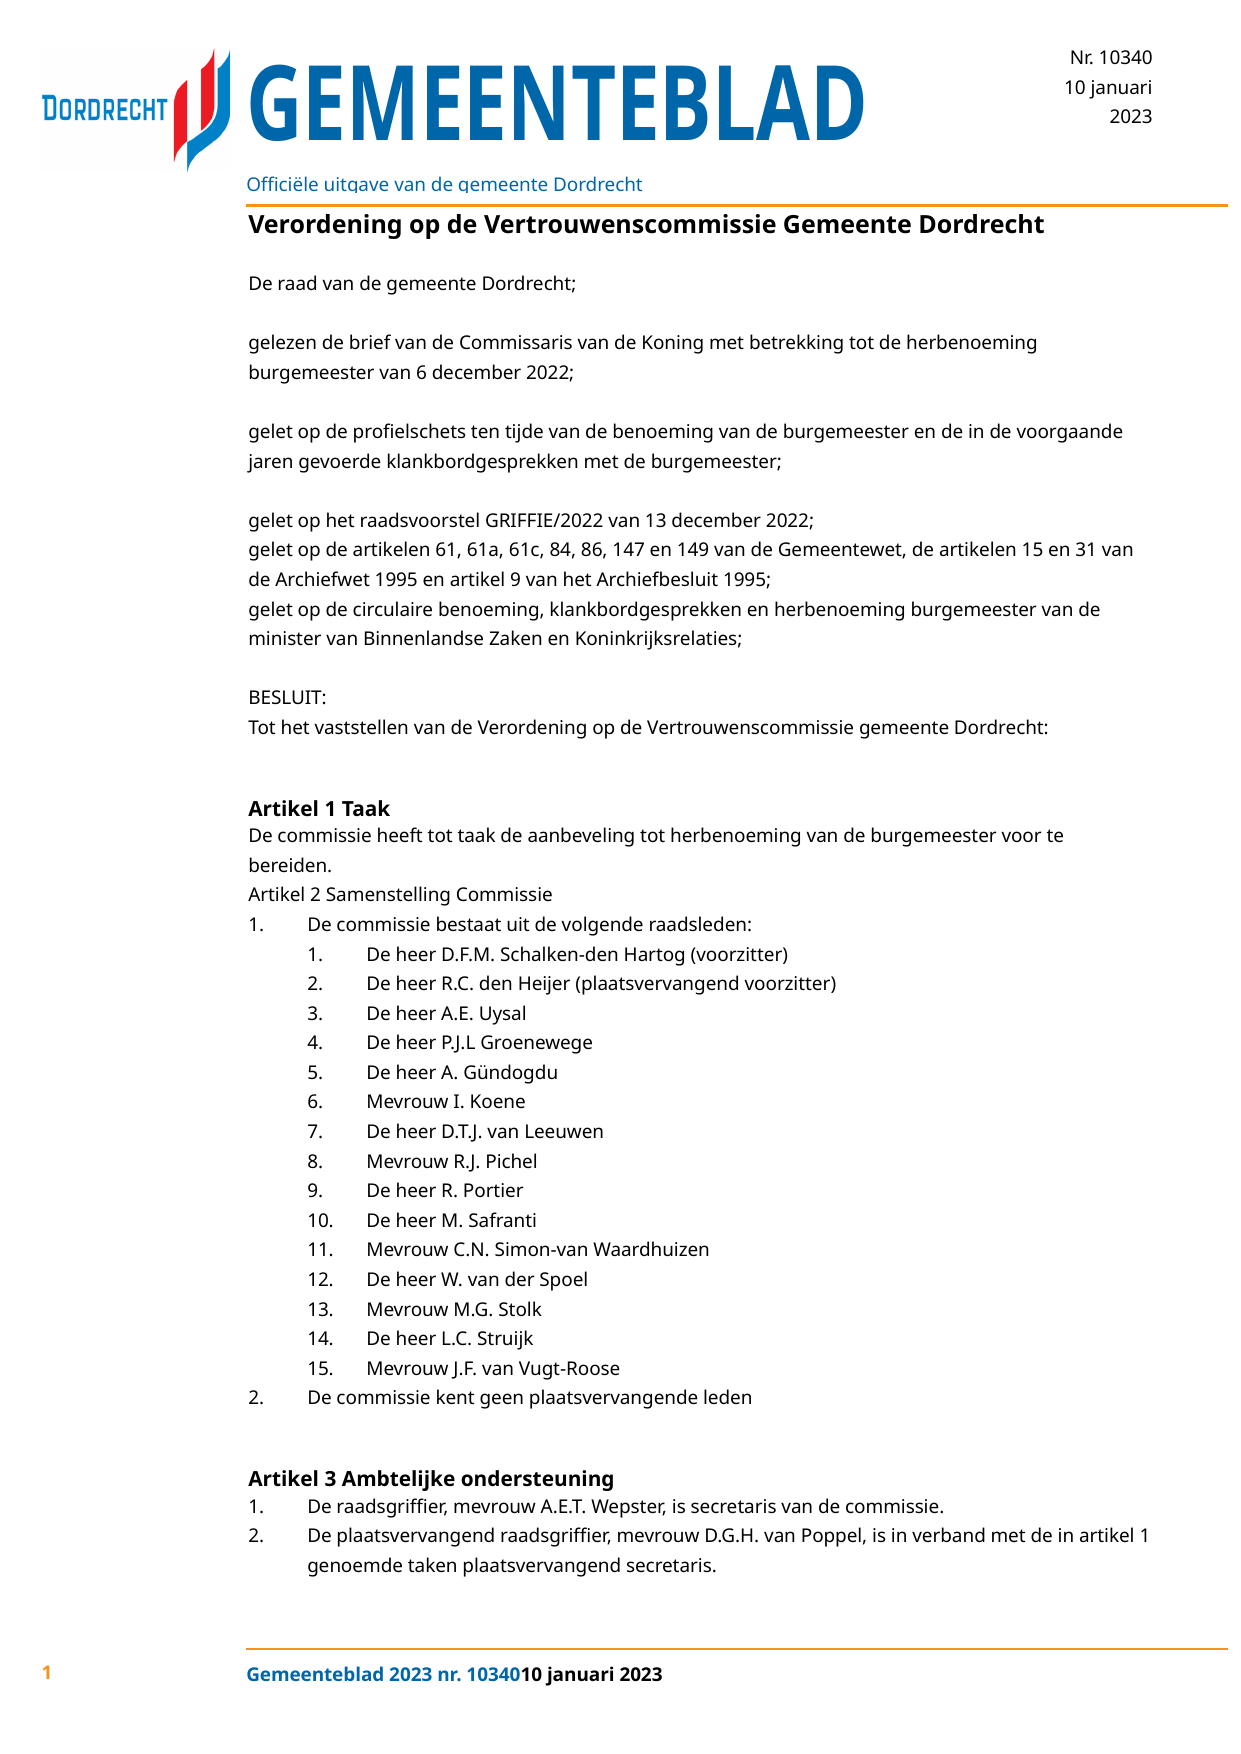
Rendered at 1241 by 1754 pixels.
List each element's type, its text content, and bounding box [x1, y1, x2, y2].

picture [41, 47, 231, 172]
text gelet op het raadsvoorstel GRIFFIE/2022 van 13 december 2022; [248, 507, 1152, 533]
text De raad van de gemeente Dordrecht; [248, 270, 1152, 296]
text Artikel 1 Taak [248, 794, 1152, 822]
list De raadsgriffier, mevrouw A.E.T. Wepster, is secretaris van de commissie. [248, 1493, 1152, 1519]
list Mevrouw M.G. Stolk [307, 1296, 1152, 1322]
list Mevrouw R.J. Pichel [307, 1148, 1152, 1174]
list De heer W. van der Spoel [307, 1266, 1152, 1292]
text gelezen de brief van de Commissaris van de Koning met betrekking tot de herbenoeming burgemeester van 6 december 2022; [248, 329, 1152, 385]
list De heer L.C. Struijk [307, 1325, 1152, 1351]
text De commissie heeft tot taak de aanbeveling tot herbenoeming van de burgemeester voor te bereiden. [248, 822, 1152, 878]
list De heer R. Portier [307, 1177, 1152, 1203]
list De commissie bestaat uit de volgende raadsleden: [248, 911, 1152, 937]
text gelet op de artikelen 61, 61a, 61c, 84, 86, 147 en 149 van de Gemeentewet, de artikelen 15 en 31 van de Archiefwet 1995 en artikel 9 van het Archiefbesluit 1995; [248, 537, 1152, 592]
list De plaatsvervangend raadsgriffier, mevrouw D.G.H. van Poppel, is in verband met de in artikel 1 genoemde taken plaatsvervangend secretaris. [248, 1523, 1152, 1578]
text Artikel 3 Ambtelijke ondersteuning [248, 1464, 1152, 1493]
list De heer A.E. Uysal [307, 1000, 1152, 1026]
list Mevrouw C.N. Simon-van Waardhuizen [307, 1237, 1152, 1262]
text Tot het vaststellen van de Verordening op de Vertrouwenscommissie gemeente Dordrecht: [248, 714, 1152, 740]
list Mevrouw J.F. van Vugt-Roose [307, 1355, 1152, 1381]
text Artikel 2 Samenstelling Commissie [248, 882, 1152, 907]
list De heer P.J.L Groenewege [307, 1029, 1152, 1055]
text Verordening op de Vertrouwenscommissie Gemeente Dordrecht [248, 207, 1152, 241]
list De heer M. Safranti [307, 1207, 1152, 1233]
text gelet op de circulaire benoeming, klankbordgesprekken en herbenoeming burgemeester van de minister van Binnenlandse Zaken en Koninkrijksrelaties; [248, 596, 1152, 651]
list De heer A. Gündogdu [307, 1059, 1152, 1085]
text gelet op de profielschets ten tijde van de benoeming van de burgemeester en de in de voorgaande jaren gevoerde klankbordgesprekken met de burgemeester; [248, 418, 1152, 473]
text BESLUIT: [248, 684, 1152, 710]
list Mevrouw I. Koene [307, 1089, 1152, 1114]
list De heer D.T.J. van Leeuwen [307, 1118, 1152, 1144]
list De commissie kent geen plaatsvervangende leden [248, 1384, 1152, 1410]
list De heer D.F.M. Schalken-den Hartog (voorzitter) [307, 941, 1152, 967]
list De heer R.C. den Heijer (plaatsvervangend voorzitter) [307, 970, 1152, 996]
